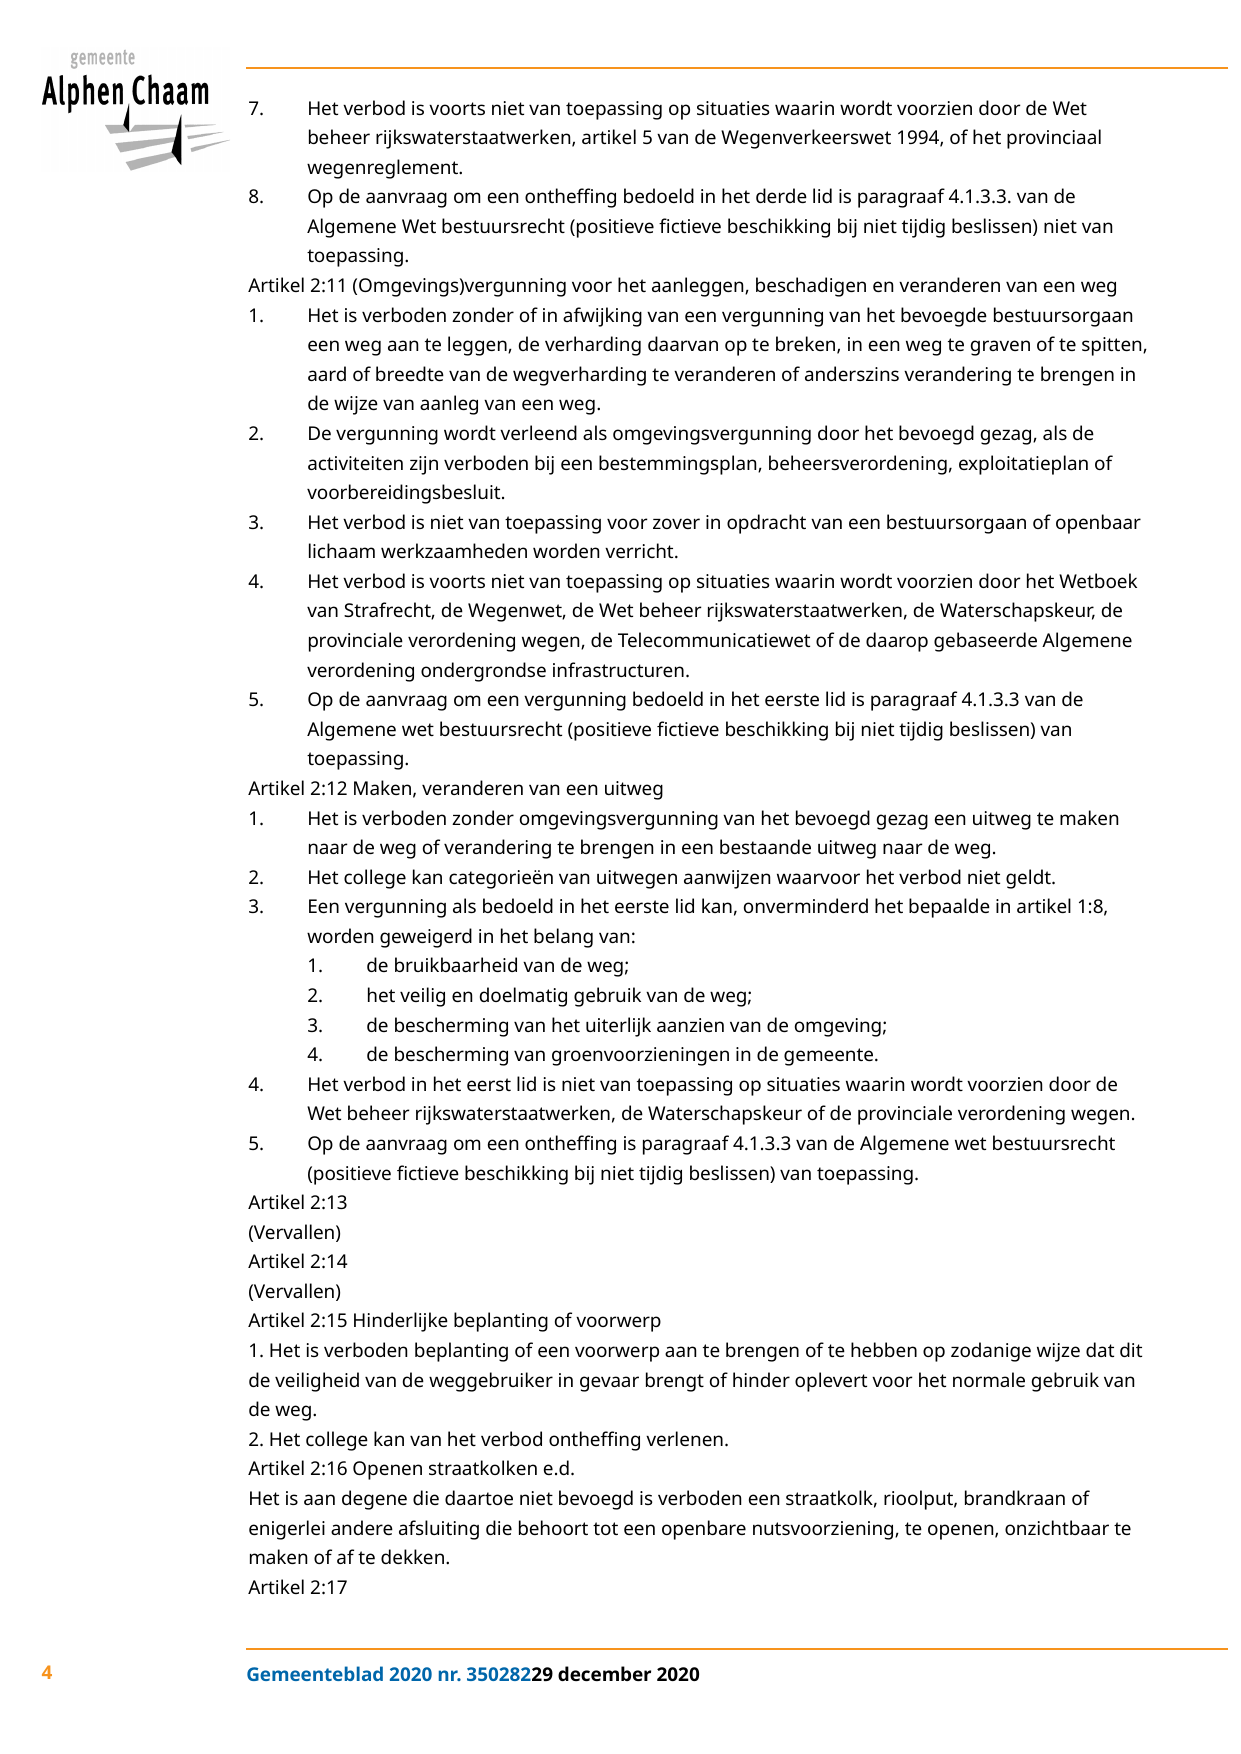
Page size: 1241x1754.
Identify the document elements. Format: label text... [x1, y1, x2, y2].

list Het verbod in het eerst lid is niet van toepassing op situaties waarin wordt voorzien door de Wet beheer rijkswaterstaatwerken, de Waterschapskeur of de provinciale verordening wegen. [248, 1071, 1152, 1126]
text Het is aan degene die daartoe niet bevoegd is verboden een straatkolk, rioolput, brandkraan of enigerlei andere afsluiting die behoort tot een openbare nutsvoorziening, te openen, onzichtbaar te maken of af te dekken. [248, 1485, 1152, 1570]
text Artikel 2:14 [248, 1248, 1152, 1274]
list Het verbod is niet van toepassing voor zover in opdracht van een bestuursorgaan of openbaar lichaam werkzaamheden worden verricht. [248, 509, 1152, 564]
list de bruikbaarheid van de weg; [307, 953, 1152, 978]
text 1. Het is verboden beplanting of een voorwerp aan te brengen of te hebben op zodanige wijze dat dit de veiligheid van de weggebruiker in gevaar brengt of hinder oplevert voor het normale gebruik van de weg. [248, 1337, 1152, 1422]
text Artikel 2:16 Openen straatkolken e.d. [248, 1456, 1152, 1481]
list Op de aanvraag om een ontheffing bedoeld in het derde lid is paragraaf 4.1.3.3. van de Algemene Wet bestuursrecht (positieve fictieve beschikking bij niet tijdig beslissen) niet van toepassing. [248, 183, 1152, 268]
list Op de aanvraag om een ontheffing is paragraaf 4.1.3.3 van de Algemene wet bestuursrecht (positieve fictieve beschikking bij niet tijdig beslissen) van toepassing. [248, 1130, 1152, 1186]
list het veilig en doelmatig gebruik van de weg; [307, 982, 1152, 1008]
list Een vergunning als bedoeld in het eerste lid kan, onverminderd het bepaalde in artikel 1:8, worden geweigerd in het belang van: [248, 893, 1152, 949]
text Artikel 2:12 Maken, veranderen van een uitweg [248, 775, 1152, 801]
text Artikel 2:11 (Omgevings)vergunning voor het aanleggen, beschadigen en veranderen van een weg [248, 272, 1152, 298]
text (Vervallen) [248, 1278, 1152, 1304]
list Het is verboden zonder of in afwijking van een vergunning van het bevoegde bestuursorgaan een weg aan te leggen, de verharding daarvan op te breken, in een weg te graven of te spitten, aard of breedte van de wegverharding te veranderen of anderszins verandering te brengen in de wijze van aanleg van een weg. [248, 302, 1152, 416]
text Artikel 2:17 [248, 1574, 1152, 1600]
list Het verbod is voorts niet van toepassing op situaties waarin wordt voorzien door het Wetboek van Strafrecht, de Wegenwet, de Wet beheer rijkswaterstaatwerken, de Waterschapskeur, de provinciale verordening wegen, de Telecommunicatiewet of de daarop gebaseerde Algemene verordening ondergrondse infrastructuren. [248, 568, 1152, 683]
list Op de aanvraag om een vergunning bedoeld in het eerste lid is paragraaf 4.1.3.3 van de Algemene wet bestuursrecht (positieve fictieve beschikking bij niet tijdig beslissen) van toepassing. [248, 686, 1152, 771]
picture [41, 47, 231, 172]
list de bescherming van groenvoorzieningen in de gemeente. [307, 1041, 1152, 1067]
list Het is verboden zonder omgevingsvergunning van het bevoegd gezag een uitweg te maken naar de weg of verandering te brengen in een bestaande uitweg naar de weg. [248, 805, 1152, 860]
list De vergunning wordt verleend als omgevingsvergunning door het bevoegd gezag, als de activiteiten zijn verboden bij een bestemmingsplan, beheersverordening, exploitatieplan of voorbereidingsbesluit. [248, 420, 1152, 505]
text Artikel 2:13 [248, 1189, 1152, 1215]
list Het college kan categorieën van uitwegen aanwijzen waarvoor het verbod niet geldt. [248, 864, 1152, 890]
list de bescherming van het uiterlijk aanzien van de omgeving; [307, 1012, 1152, 1038]
text (Vervallen) [248, 1219, 1152, 1245]
text 2. Het college kan van het verbod ontheffing verlenen. [248, 1426, 1152, 1452]
list Het verbod is voorts niet van toepassing op situaties waarin wordt voorzien door de Wet beheer rijkswaterstaatwerken, artikel 5 van de Wegenverkeerswet 1994, of het provinciaal wegenreglement. [248, 95, 1152, 180]
text Artikel 2:15 Hinderlijke beplanting of voorwerp [248, 1308, 1152, 1333]
